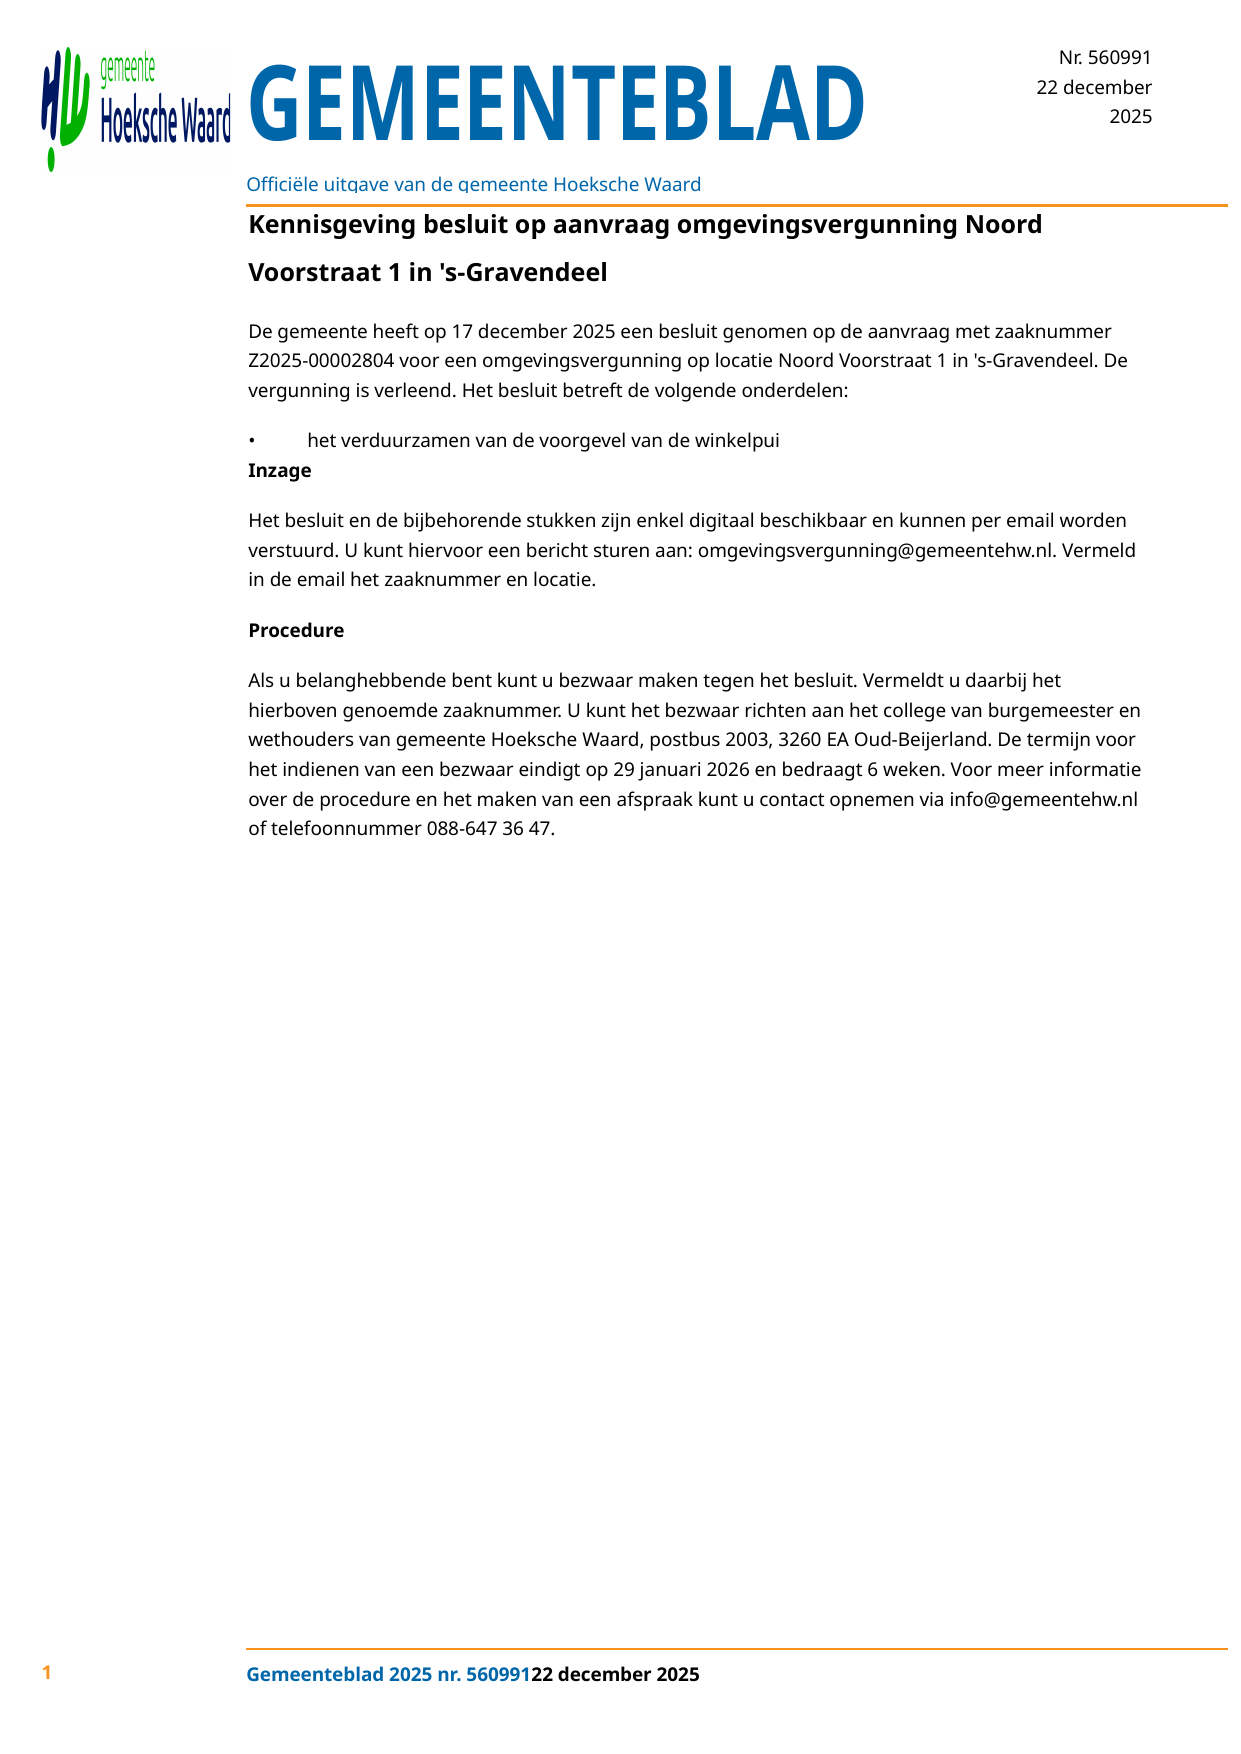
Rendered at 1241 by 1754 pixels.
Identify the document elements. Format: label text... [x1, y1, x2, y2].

text Procedure [248, 617, 1152, 643]
text Kennisgeving besluit op aanvraag omgevingsvergunning Noord Voorstraat 1 in 's-Gravendeel [248, 207, 1152, 288]
text Inzage [248, 457, 1152, 483]
text Als u belanghebbende bent kunt u bezwaar maken tegen het besluit. Vermeldt u daarbij het hierboven genoemde zaaknummer. U kunt het bezwaar richten aan het college van burgemeester en wethouders van gemeente Hoeksche Waard, postbus 2003, 3260 EA Oud-Beijerland. De termijn voor het indienen van een bezwaar eindigt op 29 januari 2026 en bedraagt 6 weken. Voor meer informatie over de procedure en het maken van een afspraak kunt u contact opnemen via info@gemeentehw.nl of telefoonnummer 088-647 36 47. [248, 667, 1152, 841]
picture [41, 47, 231, 172]
text Het besluit en de bijbehorende stukken zijn enkel digitaal beschikbaar en kunnen per email worden verstuurd. U kunt hiervoor een bericht sturen aan: omgevingsvergunning@gemeentehw.nl. Vermeld in de email het zaaknummer en locatie. [248, 507, 1152, 592]
text De gemeente heeft op 17 december 2025 een besluit genomen op de aanvraag met zaaknummer Z2025-00002804 voor een omgevingsvergunning op locatie Noord Voorstraat 1 in 's-Gravendeel. De vergunning is verleend. Het besluit betreft de volgende onderdelen: [248, 318, 1152, 403]
list het verduurzamen van de voorgevel van de winkelpui [248, 427, 1152, 453]
